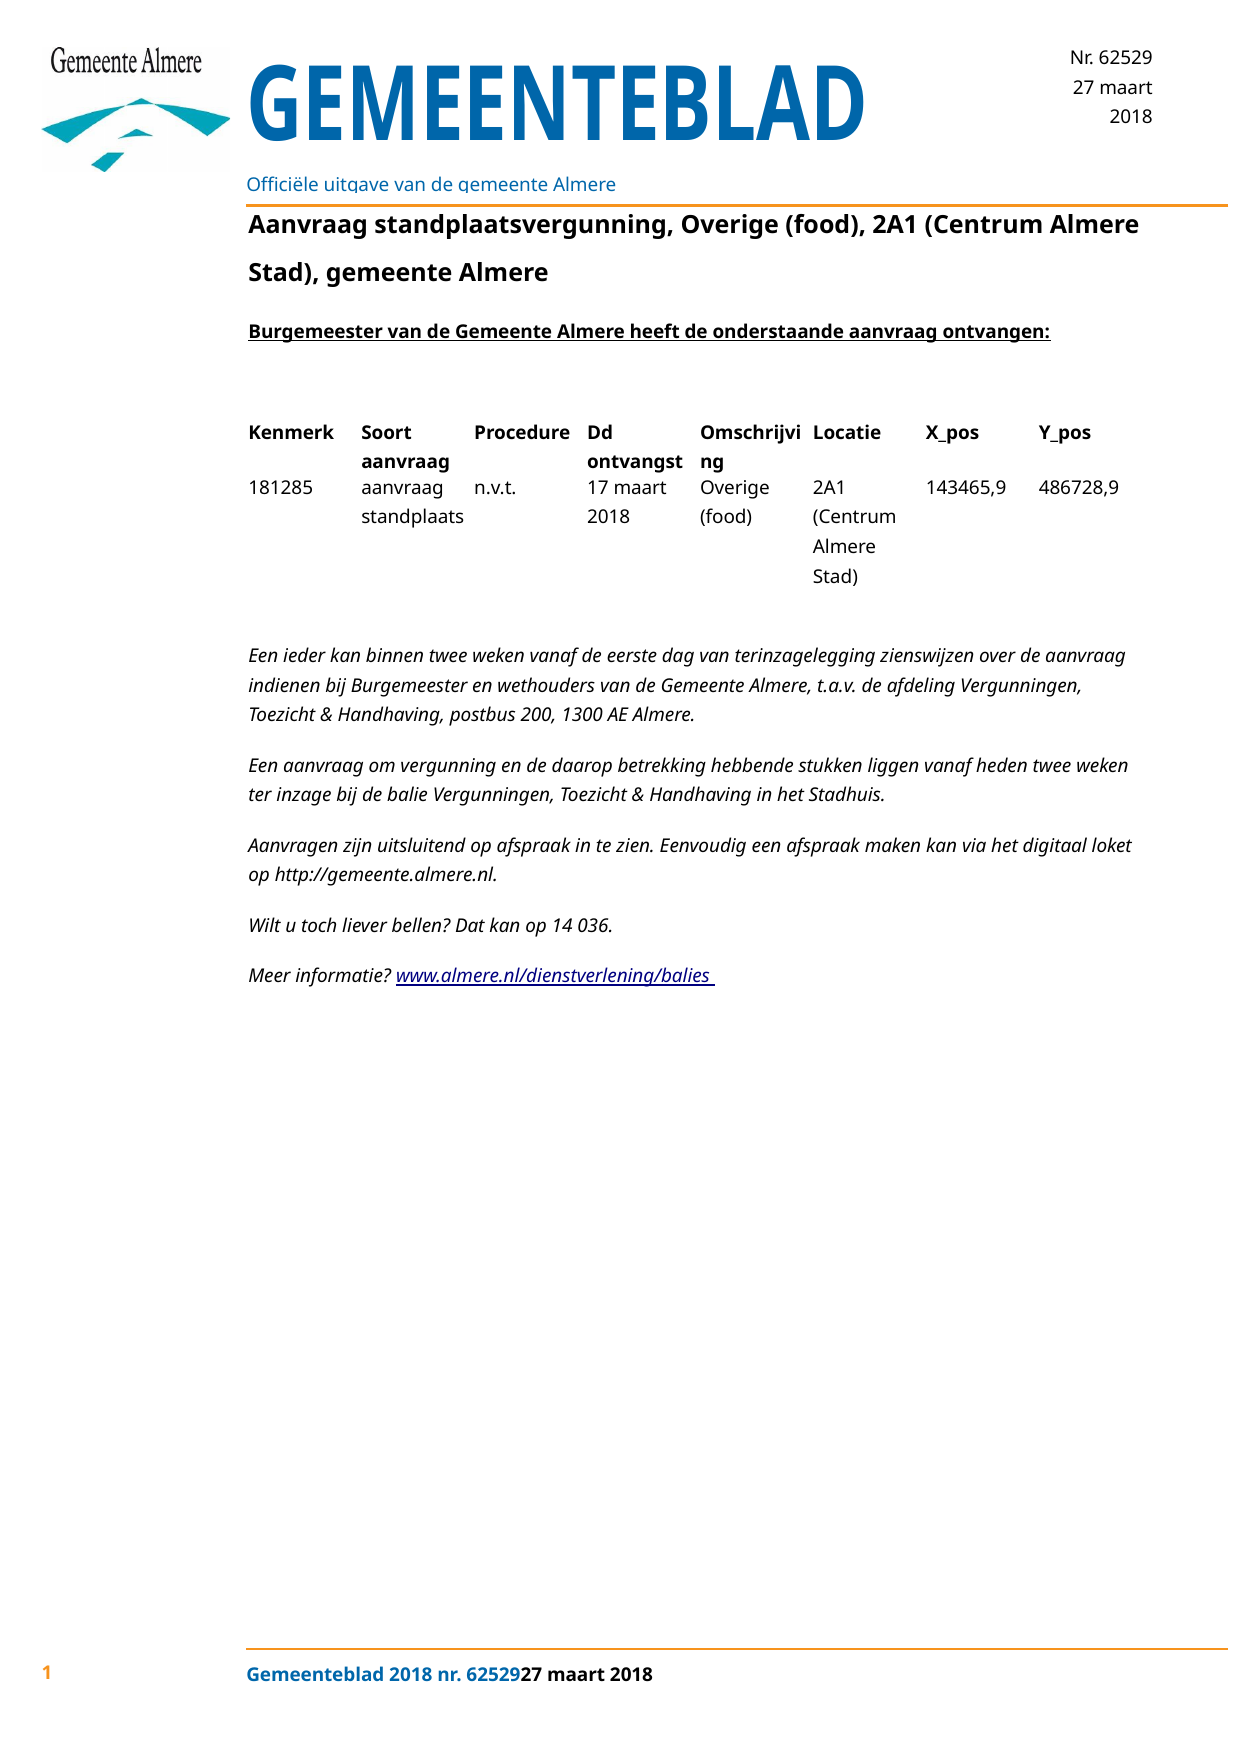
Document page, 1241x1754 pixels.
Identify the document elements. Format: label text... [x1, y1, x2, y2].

table_cell 486728,9 [1039, 474, 1152, 589]
table_header Kenmerk [248, 419, 361, 474]
text Wilt u toch liever bellen? Dat kan op 14 036. [248, 912, 1152, 938]
table_header Locatie [813, 419, 926, 474]
text Meer informatie? www.almere.nl/dienstverlening/balies [248, 962, 1152, 988]
text Een ieder kan binnen twee weken vanaf de eerste dag van terinzagelegging zienswijzen over de aanvraag indienen bij Burgemeester en wethouders van de Gemeente Almere, t.a.v. de afdeling Vergunningen, Toezicht & Handhaving, postbus 200, 1300 AE Almere. [248, 642, 1152, 727]
table_header X_pos [926, 419, 1038, 474]
table_header Procedure [474, 419, 587, 474]
table_header Dd ontvangst [587, 419, 700, 474]
table_header Y_pos [1039, 419, 1152, 474]
picture [41, 47, 231, 172]
text Een aanvraag om vergunning en de daarop betrekking hebbende stukken liggen vanaf heden twee weken ter inzage bij de balie Vergunningen, Toezicht & Handhaving in het Stadhuis. [248, 752, 1152, 807]
table_cell aanvraag standplaats [361, 474, 474, 589]
text Aanvragen zijn uitsluitend op afspraak in te zien. Eenvoudig een afspraak maken kan via het digitaal loket op http://gemeente.almere.nl. [248, 832, 1152, 887]
table_cell 17 maart 2018 [587, 474, 700, 589]
table_cell 143465,9 [926, 474, 1038, 589]
table_header Soort aanvraag [361, 419, 474, 474]
table_cell n.v.t. [474, 474, 587, 589]
table_cell 181285 [248, 474, 361, 589]
table_cell 2A1 (Centrum Almere Stad) [813, 474, 926, 589]
table_header Omschrijving [700, 419, 813, 474]
text Burgemeester van de Gemeente Almere heeft de onderstaande aanvraag ontvangen: [248, 318, 1152, 344]
text Aanvraag standplaatsvergunning, Overige (food), 2A1 (Centrum Almere Stad), gemeente Almere [248, 207, 1152, 288]
table_cell Overige (food) [700, 474, 813, 589]
